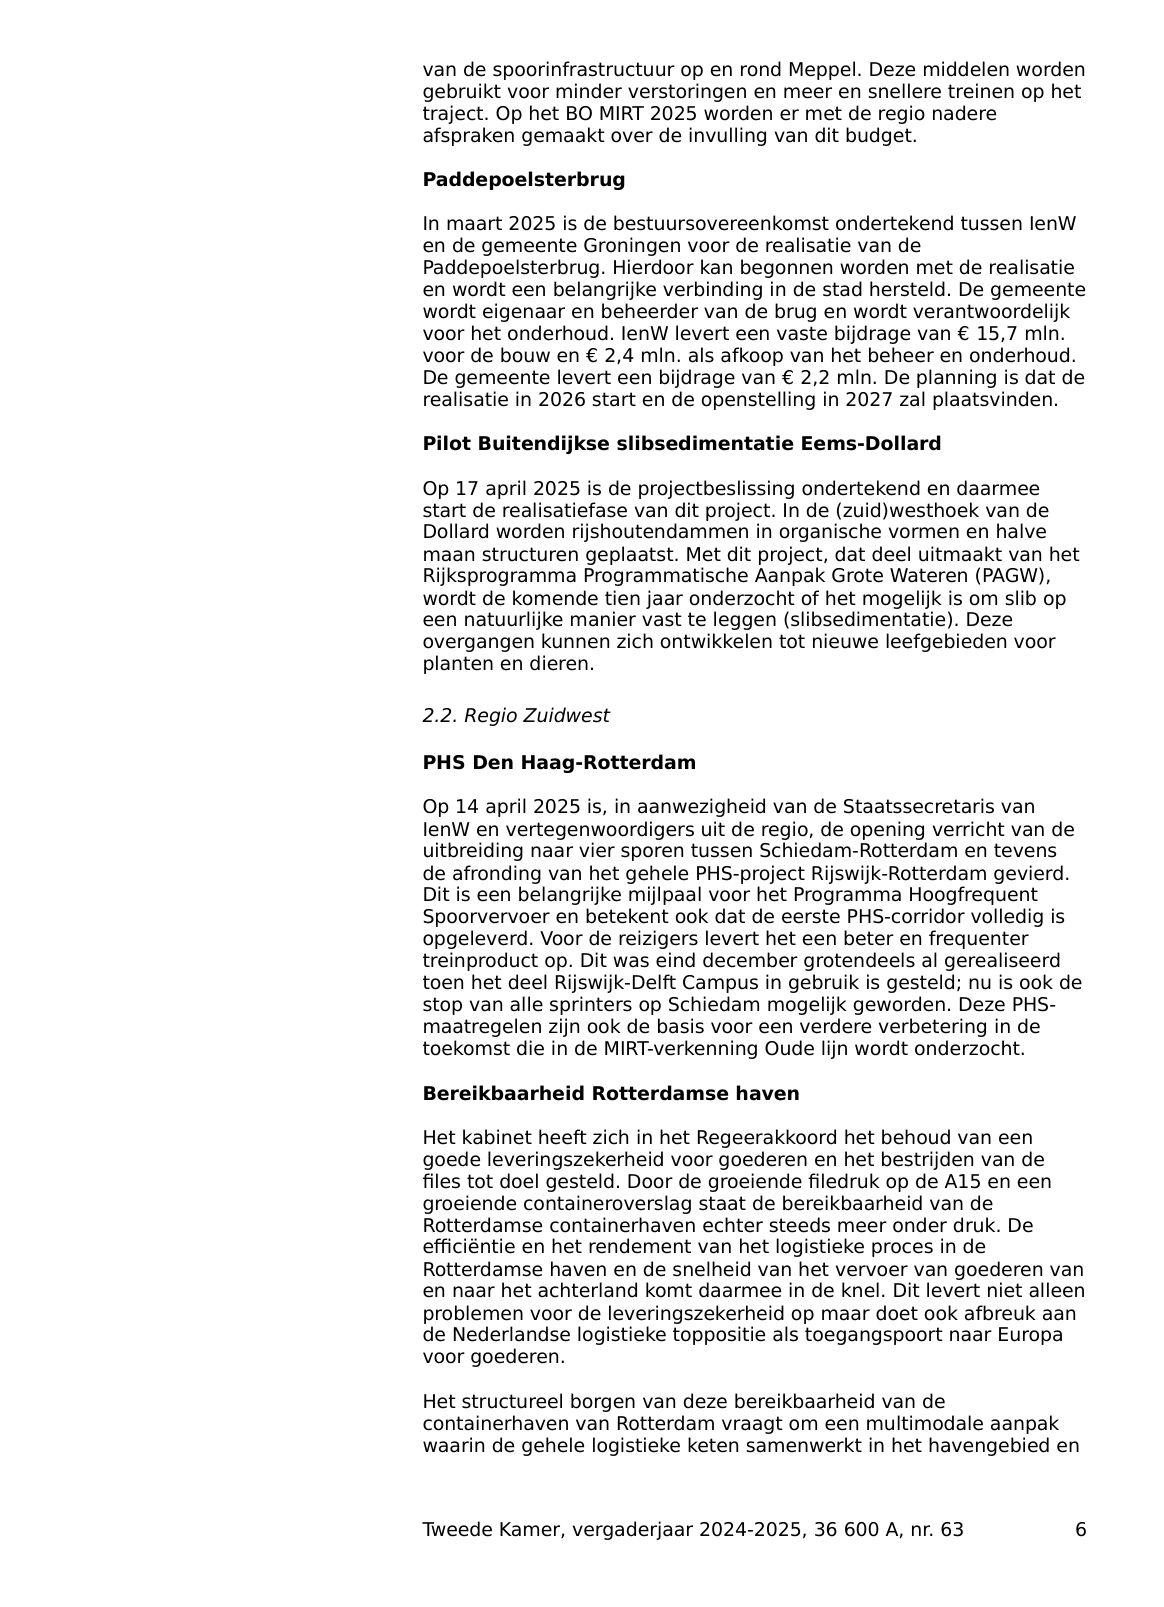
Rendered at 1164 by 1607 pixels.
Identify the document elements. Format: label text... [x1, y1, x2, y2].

subtitle Pilot Buitendijkse slibsedimentatie Eems-Dollard [422, 433, 1087, 455]
subtitle PHS Den Haag-Rotterdam [422, 752, 1087, 774]
subtitle Paddepoelsterbrug [422, 169, 1087, 191]
text Op 17 april 2025 is de projectbeslissing ondertekend en daarmee start de realisatiefase van dit project. In de (zuid)westhoek van de Dollard worden rijshoutendammen in organische vormen en halve maan structuren geplaatst. Met dit project, dat deel uitmaakt van het Rijksprogramma Programmatische Aanpak Grote Wateren (PAGW), wordt de komende tien jaar onderzocht of het mogelijk is om slib op een natuurlijke manier vast te leggen (slibsedimentatie). Deze overgangen kunnen zich ontwikkelen tot nieuwe leefgebieden voor planten en dieren. [422, 477, 1087, 675]
subtitle 2.2. Regio Zuidwest [422, 705, 1087, 727]
text In maart 2025 is de bestuursovereenkomst ondertekend tussen IenW en de gemeente Groningen voor de realisatie van de Paddepoelsterbrug. Hierdoor kan begonnen worden met de realisatie en wordt een belangrijke verbinding in de stad hersteld. De gemeente wordt eigenaar en beheerder van de brug en wordt verantwoordelijk voor het onderhoud. IenW levert een vaste bijdrage van € 15,7 mln. voor de bouw en € 2,4 mln. als afkoop van het beheer en onderhoud. De gemeente levert een bijdrage van € 2,2 mln. De planning is dat de realisatie in 2026 start en de openstelling in 2027 zal plaatsvinden. [422, 213, 1087, 411]
text Op 14 april 2025 is, in aanwezigheid van de Staatssecretaris van IenW en vertegenwoordigers uit de regio, de opening verricht van de uitbreiding naar vier sporen tussen Schiedam-Rotterdam en tevens de afronding van het gehele PHS-project Rijswijk-Rotterdam gevierd. Dit is een belangrijke mijlpaal voor het Programma Hoogfrequent Spoorvervoer en betekent ook dat de eerste PHS-corridor volledig is opgeleverd. Voor de reizigers levert het een beter en frequenter treinproduct op. Dit was eind december grotendeels al gerealiseerd toen het deel Rijswijk-Delft Campus in gebruik is gesteld; nu is ook de stop van alle sprinters op Schiedam mogelijk geworden. Deze PHS-maatregelen zijn ook de basis voor een verdere verbetering in de toekomst die in de MIRT-verkenning Oude lijn wordt onderzocht. [422, 796, 1087, 1060]
text Het structureel borgen van deze bereikbaarheid van de containerhaven van Rotterdam vraagt om een multimodale aanpak waarin de gehele logistieke keten samenwerkt in het havengebied en [422, 1391, 1087, 1456]
text Het kabinet heeft zich in het Regeerakkoord het behoud van een goede leveringszekerheid voor goederen en het bestrijden van de files tot doel gesteld. Door de groeiende filedruk op de A15 en een groeiende containeroverslag staat de bereikbaarheid van de Rotterdamse containerhaven echter steeds meer onder druk. De efficiëntie en het rendement van het logistieke proces in de Rotterdamse haven en de snelheid van het vervoer van goederen van en naar het achterland komt daarmee in de knel. Dit levert niet alleen problemen voor de leveringszekerheid op maar doet ook afbreuk aan de Nederlandse logistieke toppositie als toegangspoort naar Europa voor goederen. [422, 1127, 1087, 1368]
text van de spoorinfrastructuur op en rond Meppel. Deze middelen worden gebruikt voor minder verstoringen en meer en snellere treinen op het traject. Op het BO MIRT 2025 worden er met de regio nadere afspraken gemaakt over de invulling van dit budget. [422, 59, 1087, 147]
subtitle Bereikbaarheid Rotterdamse haven [422, 1082, 1087, 1104]
